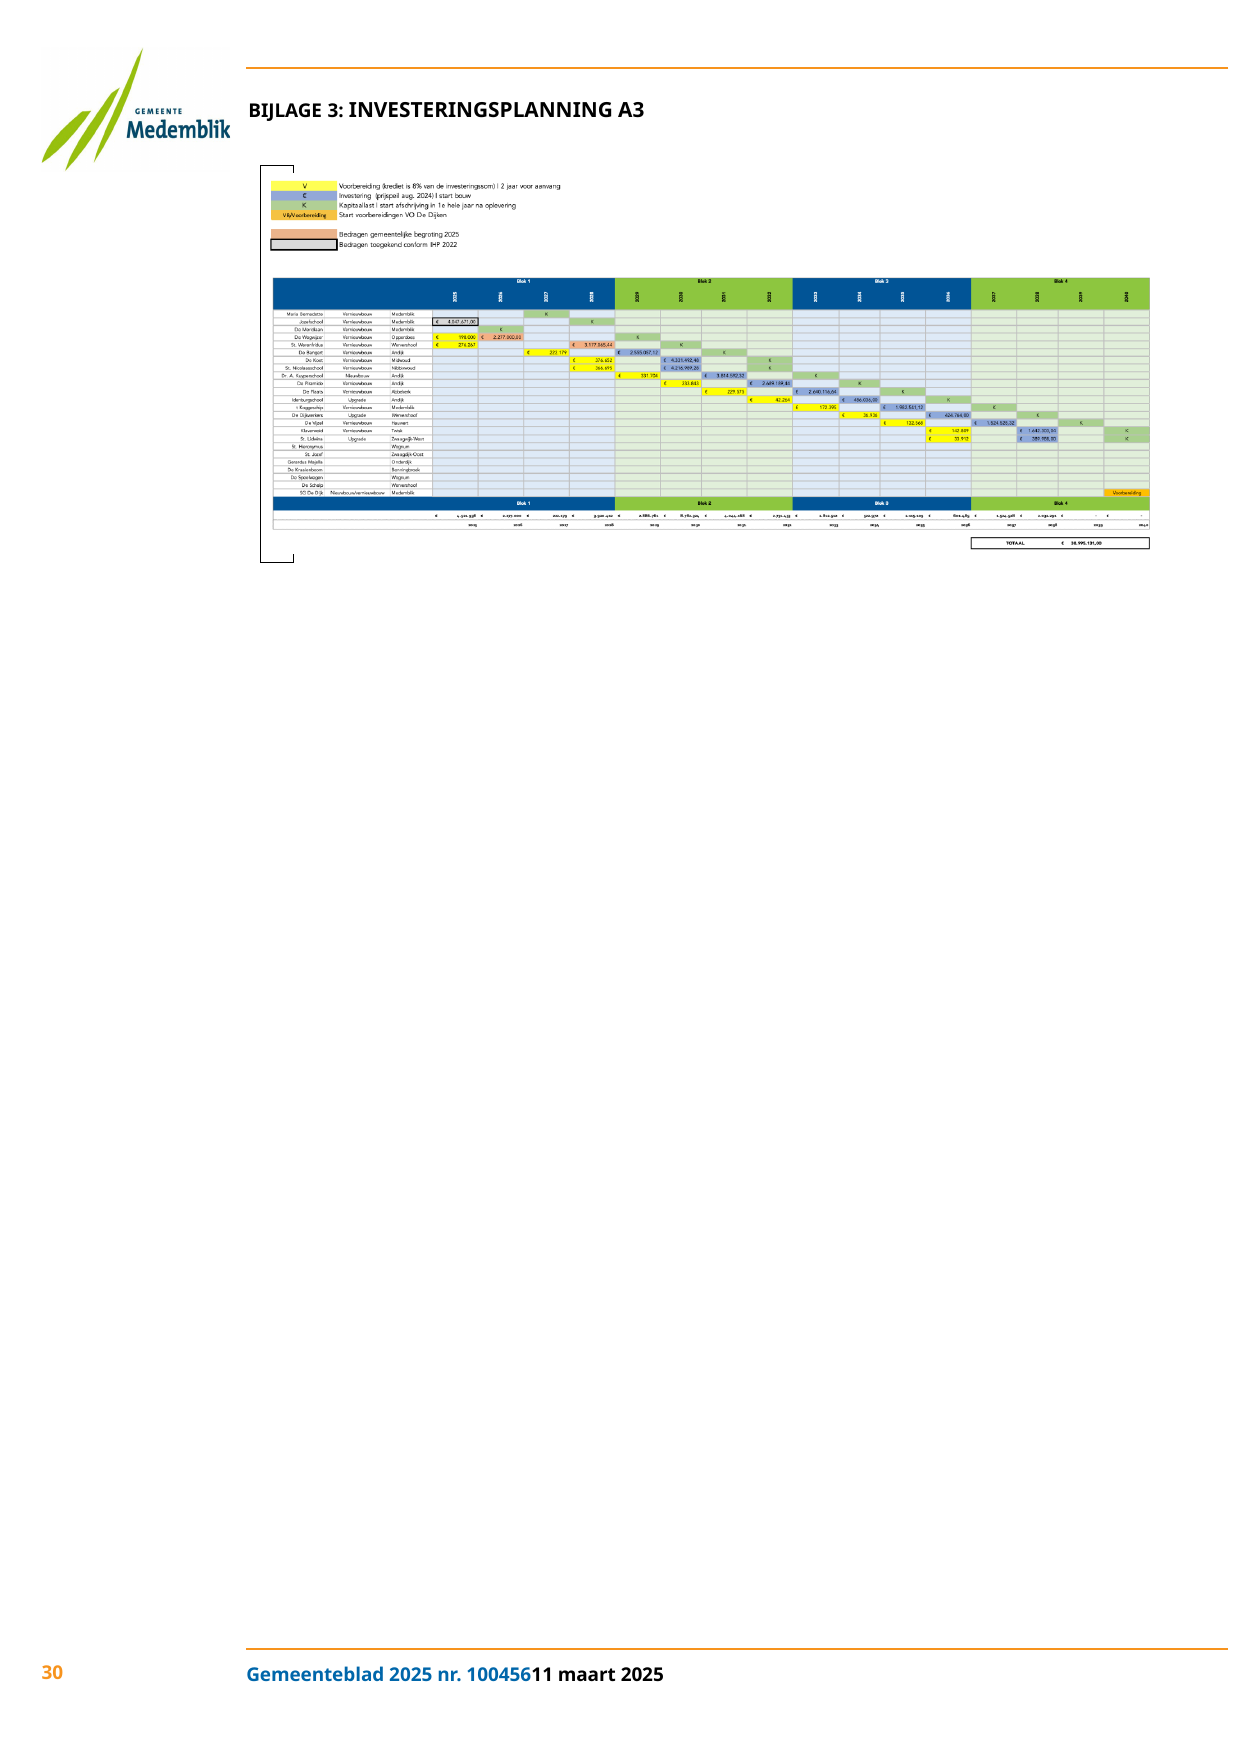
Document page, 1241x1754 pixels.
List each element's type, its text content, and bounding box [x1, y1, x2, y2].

text BIJLAGE 3: INVESTERINGSPLANNING A3 [248, 95, 1152, 123]
picture [41, 47, 231, 172]
picture [268, 173, 1155, 554]
